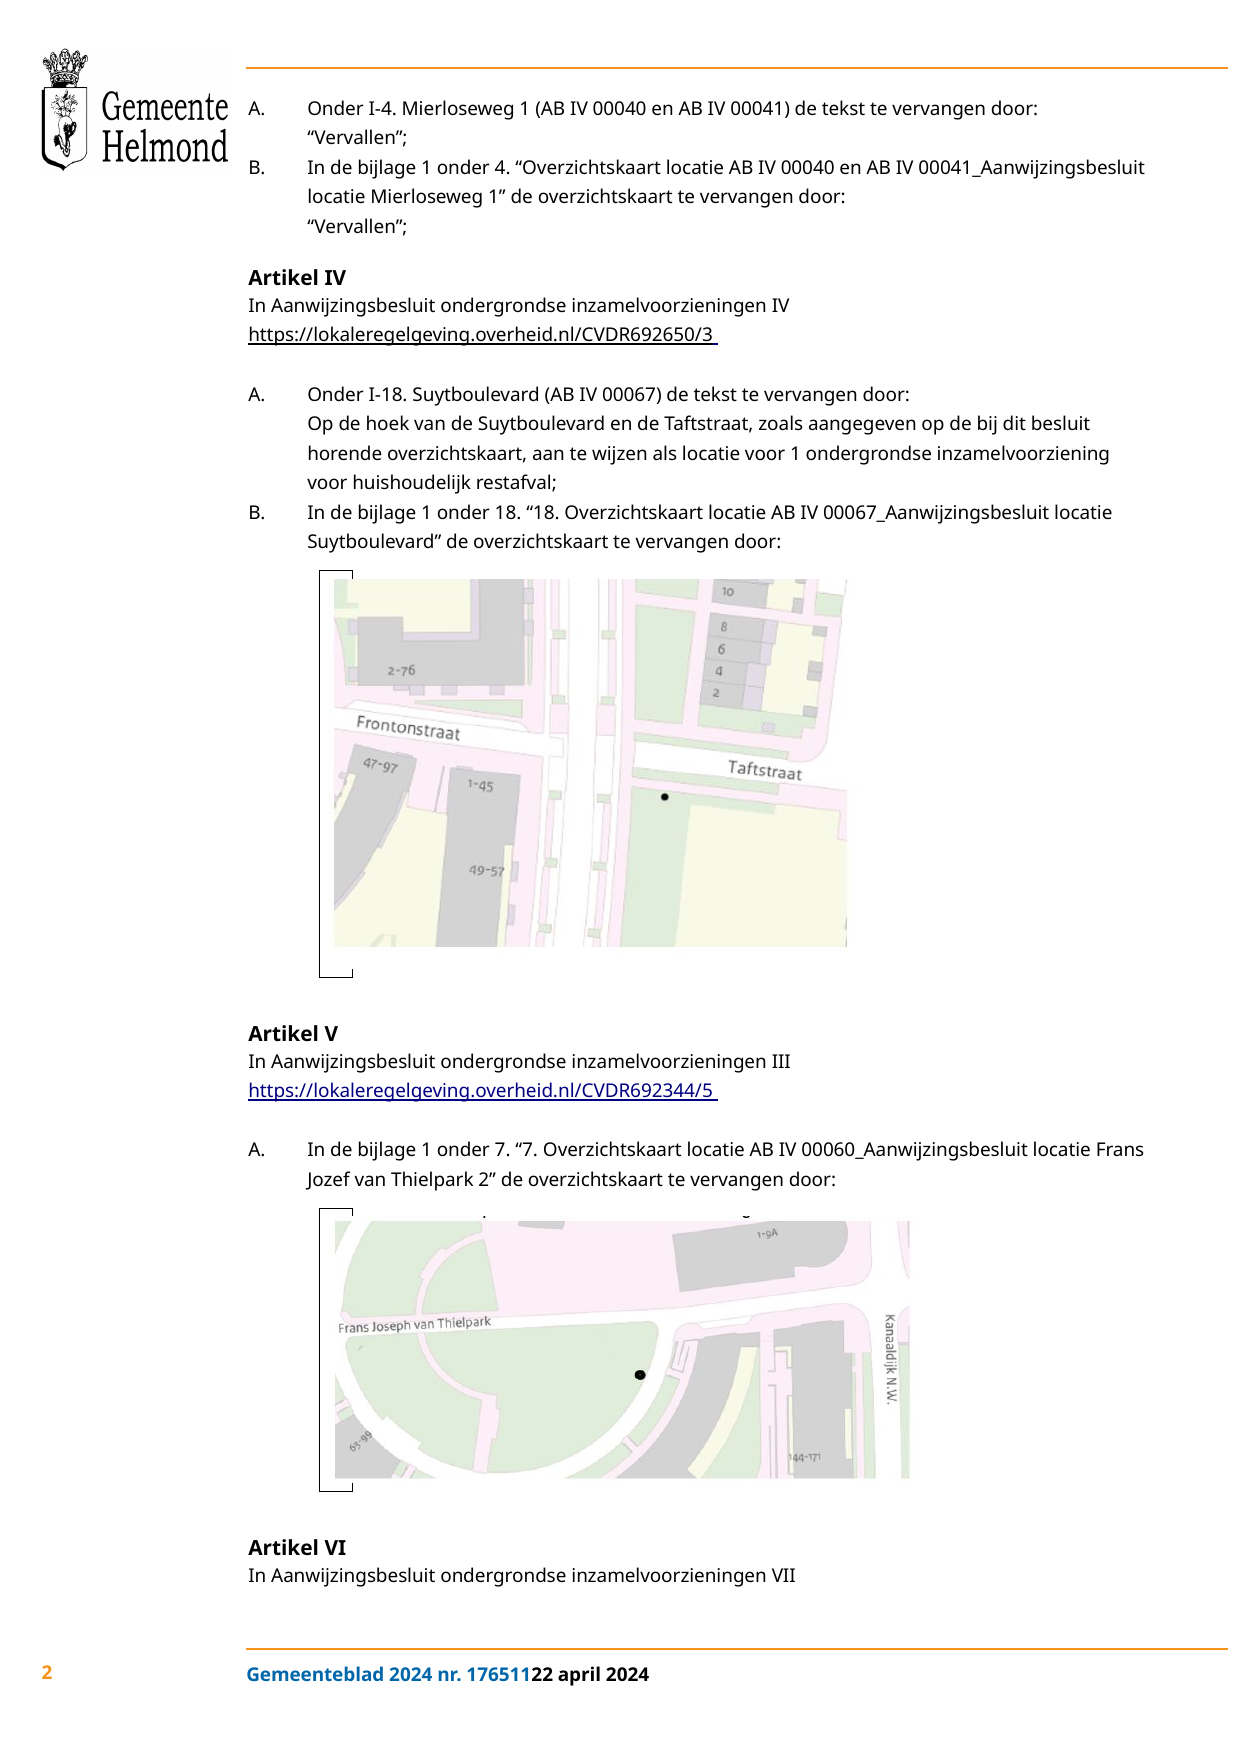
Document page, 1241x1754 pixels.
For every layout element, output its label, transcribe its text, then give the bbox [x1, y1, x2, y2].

list “Vervallen”; [248, 213, 1152, 239]
list In de bijlage 1 onder 18. “18. Overzichtskaart locatie AB IV 00067_Aanwijzingsbesluit locatie Suytboulevard” de overzichtskaart te vervangen door: [248, 499, 1152, 554]
list Op de hoek van de Suytboulevard en de Taftstraat, zoals aangegeven op de bij dit besluit horende overzichtskaart, aan te wijzen als locatie voor 1 ondergrondse inzamelvoorziening voor huishoudelijk restafval; [248, 410, 1152, 495]
text Artikel IV [248, 263, 1152, 292]
picture [41, 47, 231, 172]
picture [327, 1216, 918, 1483]
text In Aanwijzingsbesluit ondergrondse inzamelvoorzieningen III [248, 1048, 1152, 1073]
list Onder I-18. Suytboulevard (AB IV 00067) de tekst te vervangen door: [248, 381, 1152, 406]
text https://lokaleregelgeving.overheid.nl/CVDR692650/3 [248, 322, 1152, 347]
picture [327, 579, 859, 969]
list In de bijlage 1 onder 4. “Overzichtskaart locatie AB IV 00040 en AB IV 00041_Aanwijzingsbesluit locatie Mierloseweg 1” de overzichtskaart te vervangen door: [248, 154, 1152, 209]
text https://lokaleregelgeving.overheid.nl/CVDR692344/5 [248, 1077, 1152, 1103]
list Onder I-4. Mierloseweg 1 (AB IV 00040 en AB IV 00041) de tekst te vervangen door: [248, 95, 1152, 121]
list “Vervallen”; [248, 124, 1152, 150]
text Artikel V [248, 1019, 1152, 1048]
text In Aanwijzingsbesluit ondergrondse inzamelvoorzieningen IV [248, 292, 1152, 318]
text Artikel VI [248, 1533, 1152, 1562]
text In Aanwijzingsbesluit ondergrondse inzamelvoorzieningen VII [248, 1562, 1152, 1588]
list In de bijlage 1 onder 7. “7. Overzichtskaart locatie AB IV 00060_Aanwijzingsbesluit locatie Frans Jozef van Thielpark 2” de overzichtskaart te vervangen door: [248, 1137, 1152, 1192]
